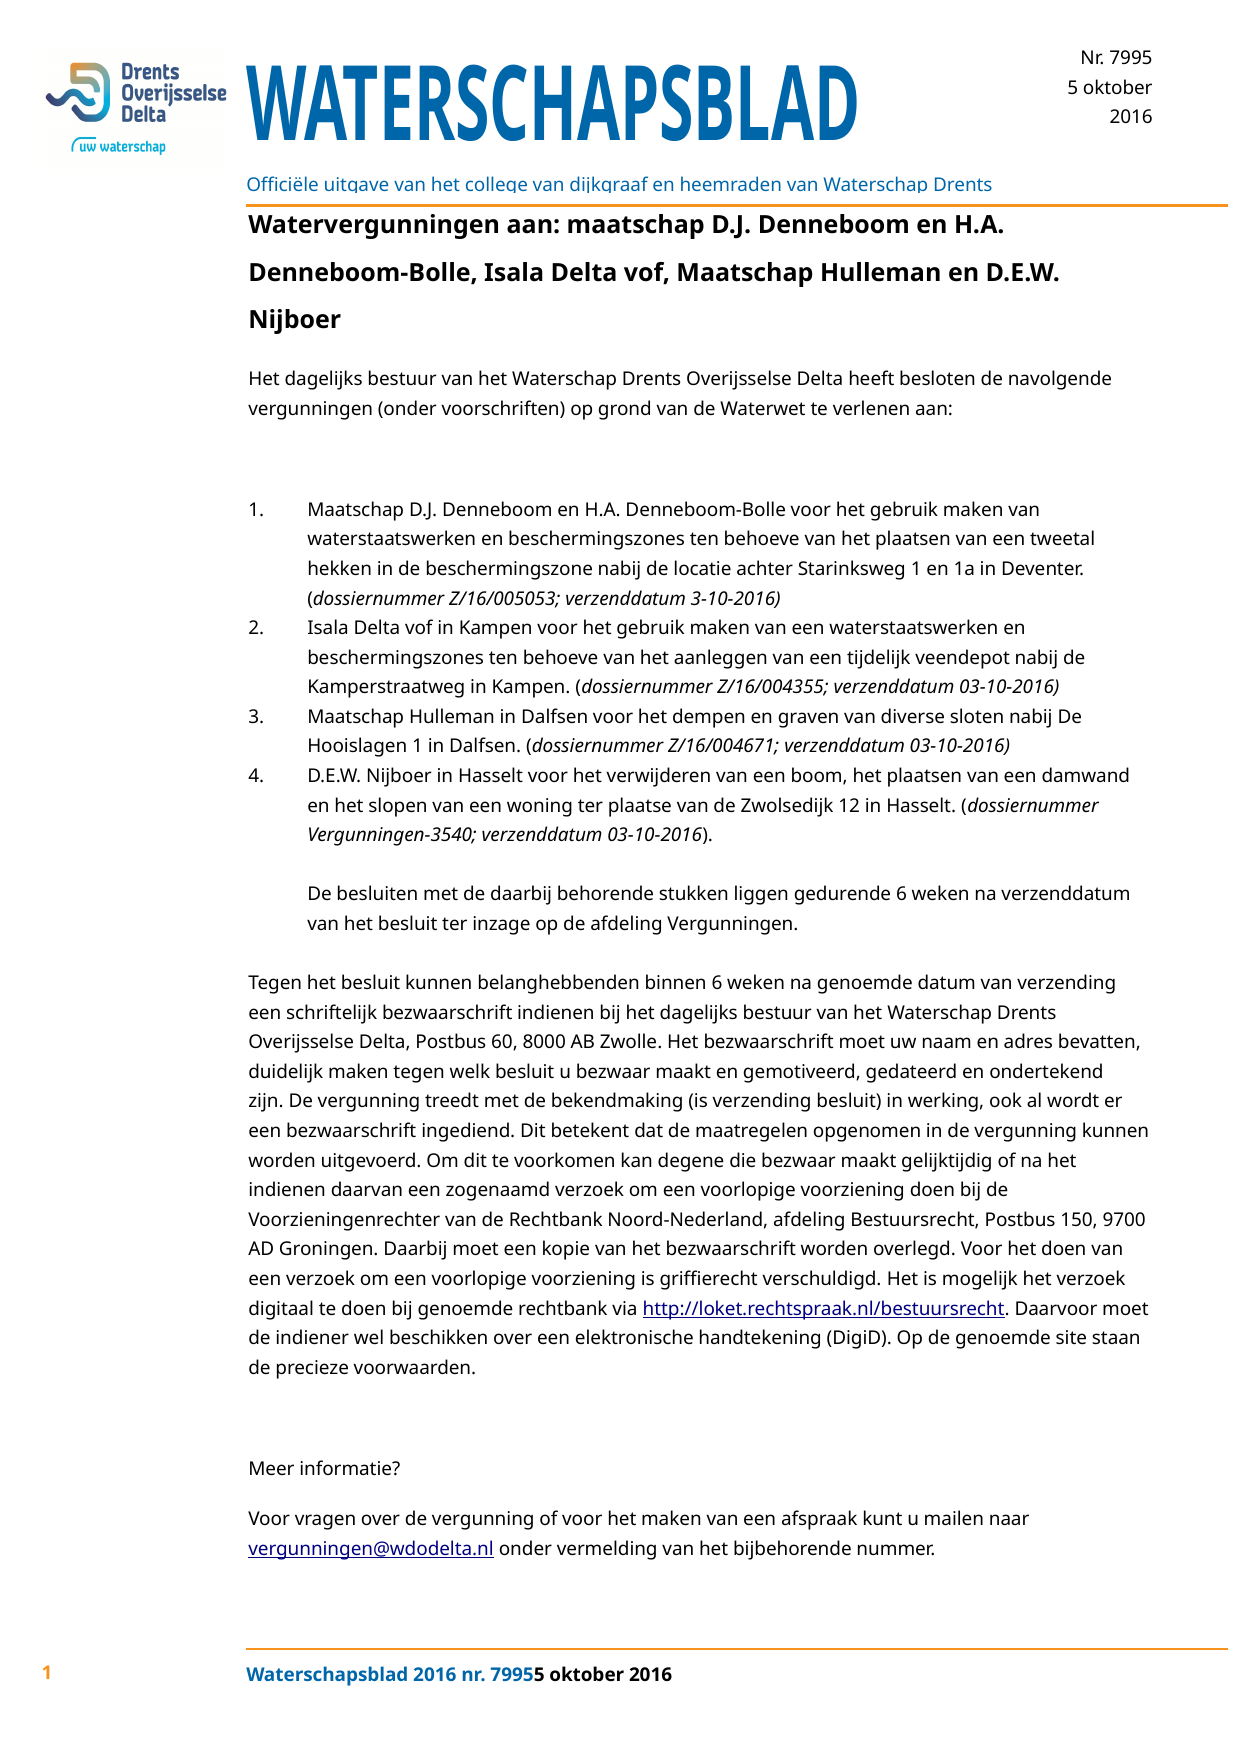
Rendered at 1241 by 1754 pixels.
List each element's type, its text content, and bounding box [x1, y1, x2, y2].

text Voor vragen over de vergunning of voor het maken van een afspraak kunt u mailen naar vergunningen@wdodelta.nl onder vermelding van het bijbehorende nummer. [248, 1505, 1152, 1560]
list De besluiten met de daarbij behorende stukken liggen gedurende 6 weken na verzenddatum van het besluit ter inzage op de afdeling Vergunningen. [248, 881, 1152, 936]
list D.E.W. Nijboer in Hasselt voor het verwijderen van een boom, het plaatsen van een damwand en het slopen van een woning ter plaatse van de Zwolsedijk 12 in Hasselt. (dossiernummer Vergunningen-3540; verzenddatum 03-10-2016). [248, 762, 1152, 847]
text Het dagelijks bestuur van het Waterschap Drents Overijsselse Delta heeft besloten de navolgende vergunningen (onder voorschriften) op grond van de Waterwet te verlenen aan: [248, 366, 1152, 421]
picture [41, 47, 231, 172]
list Isala Delta vof in Kampen voor het gebruik maken van een waterstaatswerken en beschermingszones ten behoeve van het aanleggen van een tijdelijk veendepot nabij de Kamperstraatweg in Kampen. (dossiernummer Z/16/004355; verzenddatum 03-10-2016) [248, 614, 1152, 699]
text Watervergunningen aan: maatschap D.J. Denneboom en H.A. Denneboom-Bolle, Isala Delta vof, Maatschap Hulleman en D.E.W. Nijboer [248, 207, 1152, 336]
text Meer informatie? [248, 1455, 1152, 1480]
list Maatschap Hulleman in Dalfsen voor het dempen en graven van diverse sloten nabij De Hooislagen 1 in Dalfsen. (dossiernummer Z/16/004671; verzenddatum 03-10-2016) [248, 703, 1152, 758]
text Tegen het besluit kunnen belanghebbenden binnen 6 weken na genoemde datum van verzending een schriftelijk bezwaarschrift indienen bij het dagelijks bestuur van het Waterschap Drents Overijsselse Delta, Postbus 60, 8000 AB Zwolle. Het bezwaarschrift moet uw naam en adres bevatten, duidelijk maken tegen welk besluit u bezwaar maakt en gemotiveerd, gedateerd en ondertekend zijn. De vergunning treedt met de bekendmaking (is verzending besluit) in werking, ook al wordt er een bezwaarschrift ingediend. Dit betekent dat de maatregelen opgenomen in de vergunning kunnen worden uitgevoerd. Om dit te voorkomen kan degene die bezwaar maakt gelijktijdig of na het indienen daarvan een zogenaamd verzoek om een voorlopige voorziening doen bij de Voorzieningenrechter van de Rechtbank Noord-Nederland, afdeling Bestuursrecht, Postbus 150, 9700 AD Groningen. Daarbij moet een kopie van het bezwaarschrift worden overlegd. Voor het doen van een verzoek om een voorlopige voorziening is griffierecht verschuldigd. Het is mogelijk het verzoek digitaal te doen bij genoemde rechtbank via http://loket.rechtspraak.nl/bestuursrecht. Daarvoor moet de indiener wel beschikken over een elektronische handtekening (DigiD). Op de genoemde site staan de precieze voorwaarden. [248, 969, 1152, 1379]
list Maatschap D.J. Denneboom en H.A. Denneboom-Bolle voor het gebruik maken van waterstaatswerken en beschermingszones ten behoeve van het plaatsen van een tweetal hekken in de beschermingszone nabij de locatie achter Starinksweg 1 en 1a in Deventer. (dossiernummer Z/16/005053; verzenddatum 3-10-2016) [248, 496, 1152, 610]
